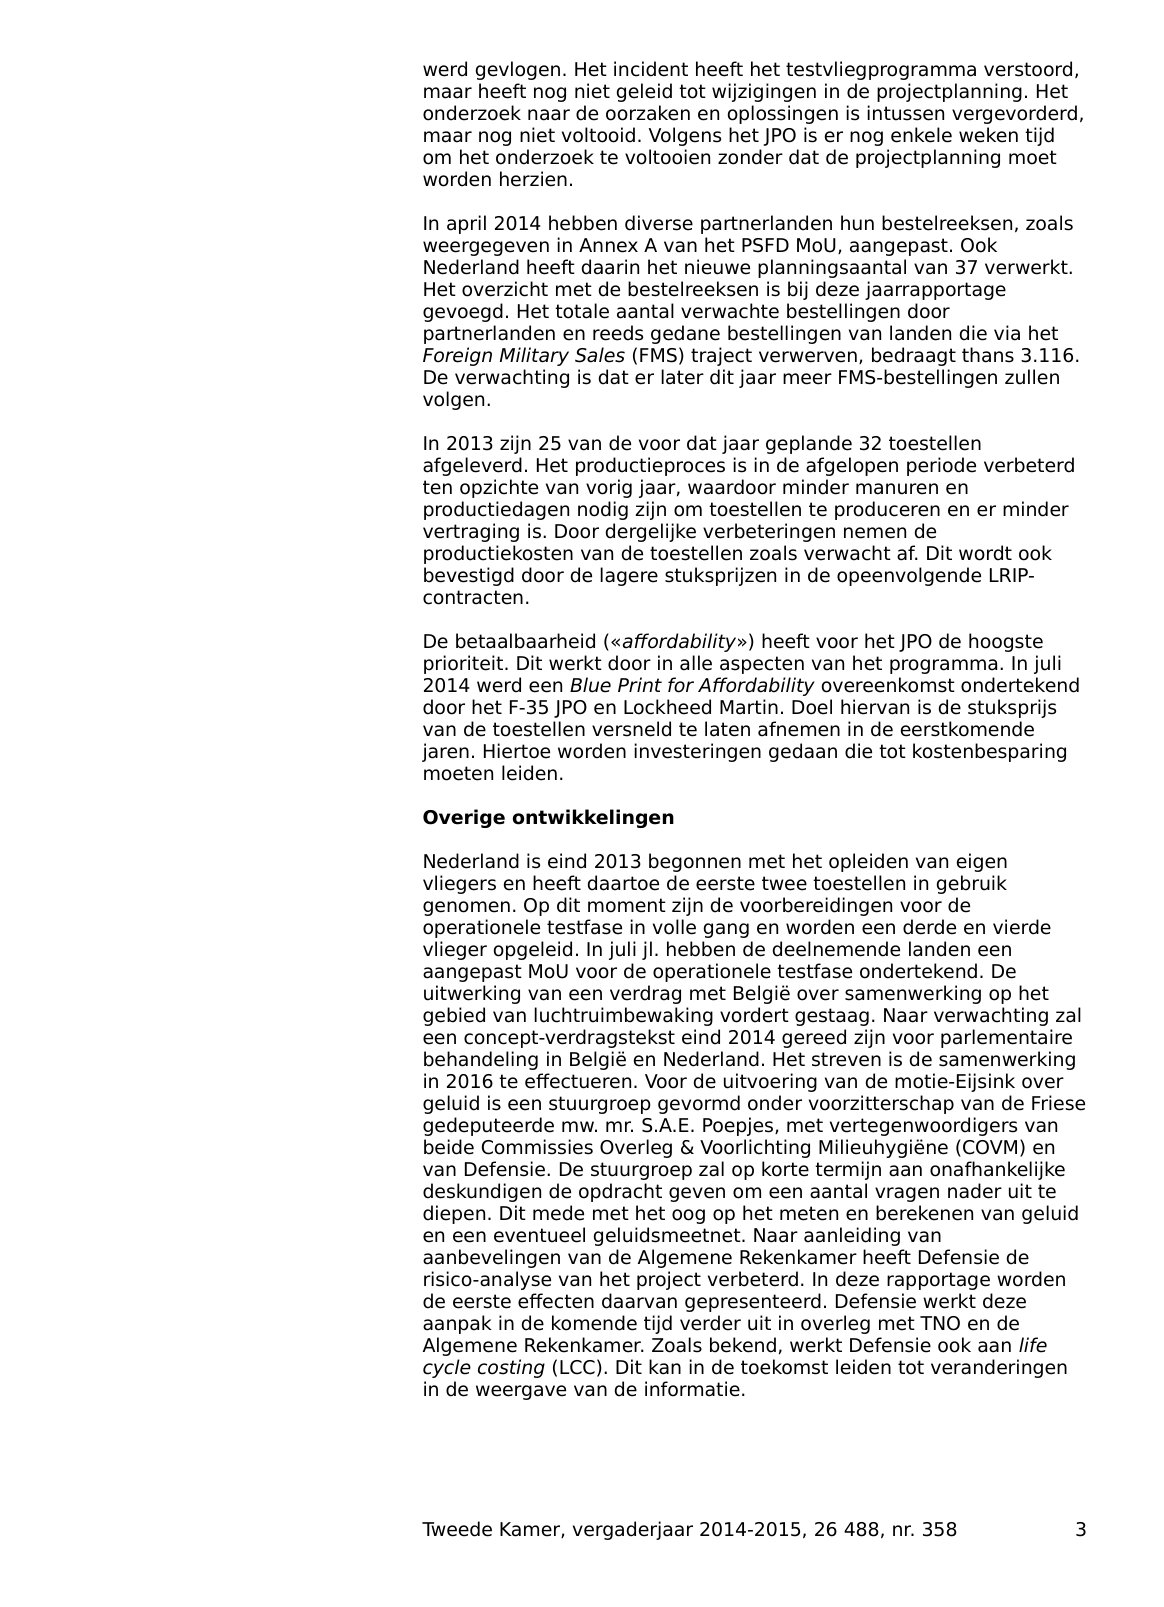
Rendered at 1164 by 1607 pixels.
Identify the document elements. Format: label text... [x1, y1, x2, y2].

text De betaalbaarheid («affordability») heeft voor het JPO de hoogste prioriteit. Dit werkt door in alle aspecten van het programma. In juli 2014 werd een Blue Print for Affordability overeenkomst ondertekend door het F-35 JPO en Lockheed Martin. Doel hiervan is de stuksprijs van de toestellen versneld te laten afnemen in de eerstkomende jaren. Hiertoe worden investeringen gedaan die tot kostenbesparing moeten leiden. [422, 631, 1087, 785]
text In april 2014 hebben diverse partnerlanden hun bestelreeksen, zoals weergegeven in Annex A van het PSFD MoU, aangepast. Ook Nederland heeft daarin het nieuwe planningsaantal van 37 verwerkt. Het overzicht met de bestelreeksen is bij deze jaarrapportage gevoegd. Het totale aantal verwachte bestellingen door partnerlanden en reeds gedane bestellingen van landen die via het Foreign Military Sales (FMS) traject verwerven, bedraagt thans 3.116. De verwachting is dat er later dit jaar meer FMS-bestellingen zullen volgen. [422, 213, 1087, 411]
text werd gevlogen. Het incident heeft het testvliegprogramma verstoord, maar heeft nog niet geleid tot wijzigingen in de projectplanning. Het onderzoek naar de oorzaken en oplossingen is intussen vergevorderd, maar nog niet voltooid. Volgens het JPO is er nog enkele weken tijd om het onderzoek te voltooien zonder dat de projectplanning moet worden herzien. [422, 59, 1087, 191]
text Nederland is eind 2013 begonnen met het opleiden van eigen vliegers en heeft daartoe de eerste twee toestellen in gebruik genomen. Op dit moment zijn de voorbereidingen voor de operationele testfase in volle gang en worden een derde en vierde vlieger opgeleid. In juli jl. hebben de deelnemende landen een aangepast MoU voor de operationele testfase ondertekend. De uitwerking van een verdrag met België over samenwerking op het gebied van luchtruimbewaking vordert gestaag. Naar verwachting zal een concept-verdragstekst eind 2014 gereed zijn voor parlementaire behandeling in België en Nederland. Het streven is de samenwerking in 2016 te effectueren. Voor de uitvoering van de motie-Eijsink over geluid is een stuurgroep gevormd onder voorzitterschap van de Friese gedeputeerde mw. mr. S.A.E. Poepjes, met vertegenwoordigers van beide Commissies Overleg & Voorlichting Milieuhygiëne (COVM) en van Defensie. De stuurgroep zal op korte termijn aan onafhankelijke deskundigen de opdracht geven om een aantal vragen nader uit te diepen. Dit mede met het oog op het meten en berekenen van geluid en een eventueel geluidsmeetnet. Naar aanleiding van aanbevelingen van de Algemene Rekenkamer heeft Defensie de risico-analyse van het project verbeterd. In deze rapportage worden de eerste effecten daarvan gepresenteerd. Defensie werkt deze aanpak in de komende tijd verder uit in overleg met TNO en de Algemene Rekenkamer. Zoals bekend, werkt Defensie ook aan life cycle costing (LCC). Dit kan in de toekomst leiden tot veranderingen in de weergave van de informatie. [422, 851, 1087, 1401]
text In 2013 zijn 25 van de voor dat jaar geplande 32 toestellen afgeleverd. Het productieproces is in de afgelopen periode verbeterd ten opzichte van vorig jaar, waardoor minder manuren en productiedagen nodig zijn om toestellen te produceren en er minder vertraging is. Door dergelijke verbeteringen nemen de productiekosten van de toestellen zoals verwacht af. Dit wordt ook bevestigd door de lagere stuksprijzen in de opeenvolgende LRIP-contracten. [422, 433, 1087, 609]
subtitle Overige ontwikkelingen [422, 807, 1087, 829]
